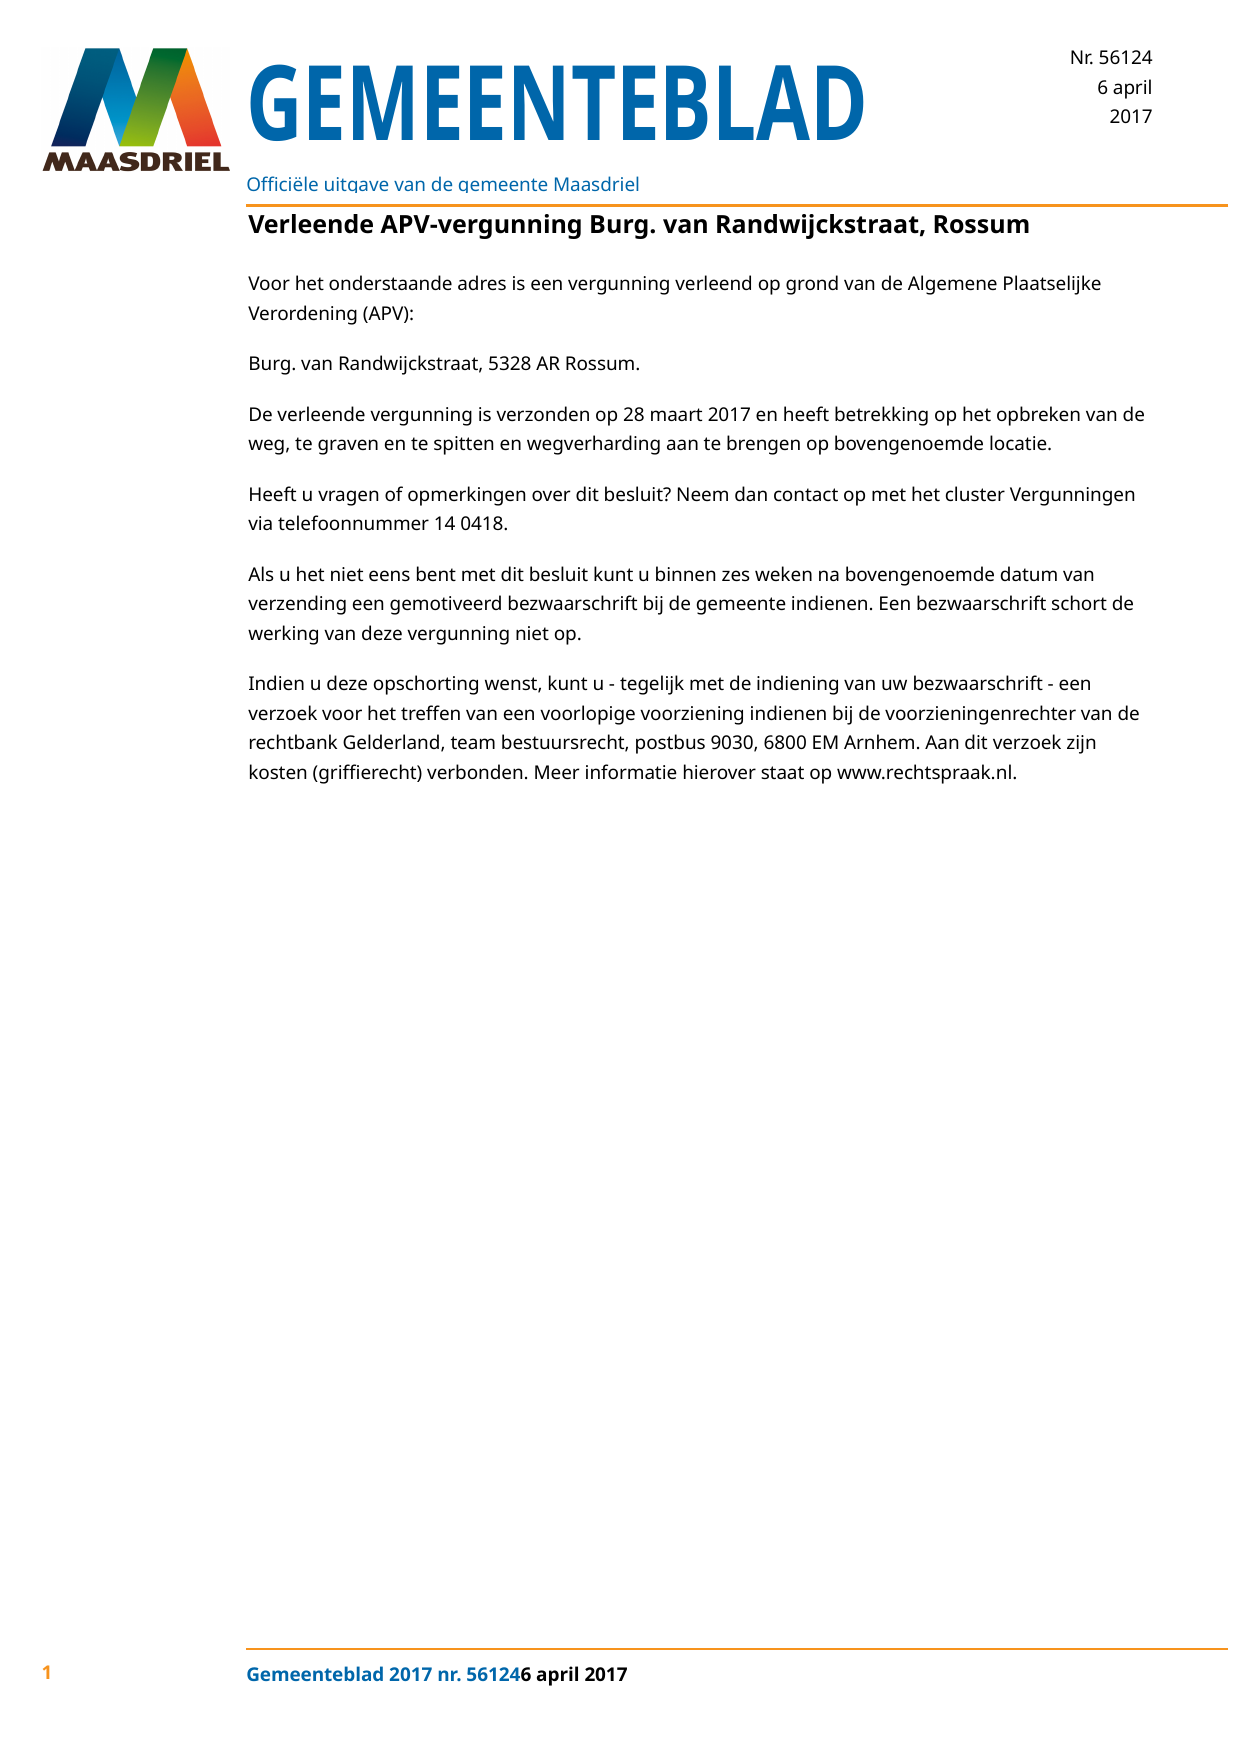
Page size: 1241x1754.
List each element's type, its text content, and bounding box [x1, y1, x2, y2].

text Burg. van Randwijckstraat, 5328 AR Rossum. [248, 350, 1152, 376]
picture [41, 47, 231, 172]
text Verleende APV-vergunning Burg. van Randwijckstraat, Rossum [248, 207, 1152, 241]
text Heeft u vragen of opmerkingen over dit besluit? Neem dan contact op met het cluster Vergunningen via telefoonnummer 14 0418. [248, 481, 1152, 536]
text Voor het onderstaande adres is een vergunning verleend op grond van de Algemene Plaatselijke Verordening (APV): [248, 270, 1152, 326]
text Als u het niet eens bent met dit besluit kunt u binnen zes weken na bovengenoemde datum van verzending een gemotiveerd bezwaarschrift bij de gemeente indienen. Een bezwaarschrift schort de werking van deze vergunning niet op. [248, 561, 1152, 646]
text Indien u deze opschorting wenst, kunt u - tegelijk met de indiening van uw bezwaarschrift - een verzoek voor het treffen van een voorlopige voorziening indienen bij de voorzieningenrechter van de rechtbank Gelderland, team bestuursrecht, postbus 9030, 6800 EM Arnhem. Aan dit verzoek zijn kosten (griffierecht) verbonden. Meer informatie hierover staat op www.rechtspraak.nl. [248, 670, 1152, 785]
text De verleende vergunning is verzonden op 28 maart 2017 en heeft betrekking op het opbreken van de weg, te graven en te spitten en wegverharding aan te brengen op bovengenoemde locatie. [248, 401, 1152, 456]
